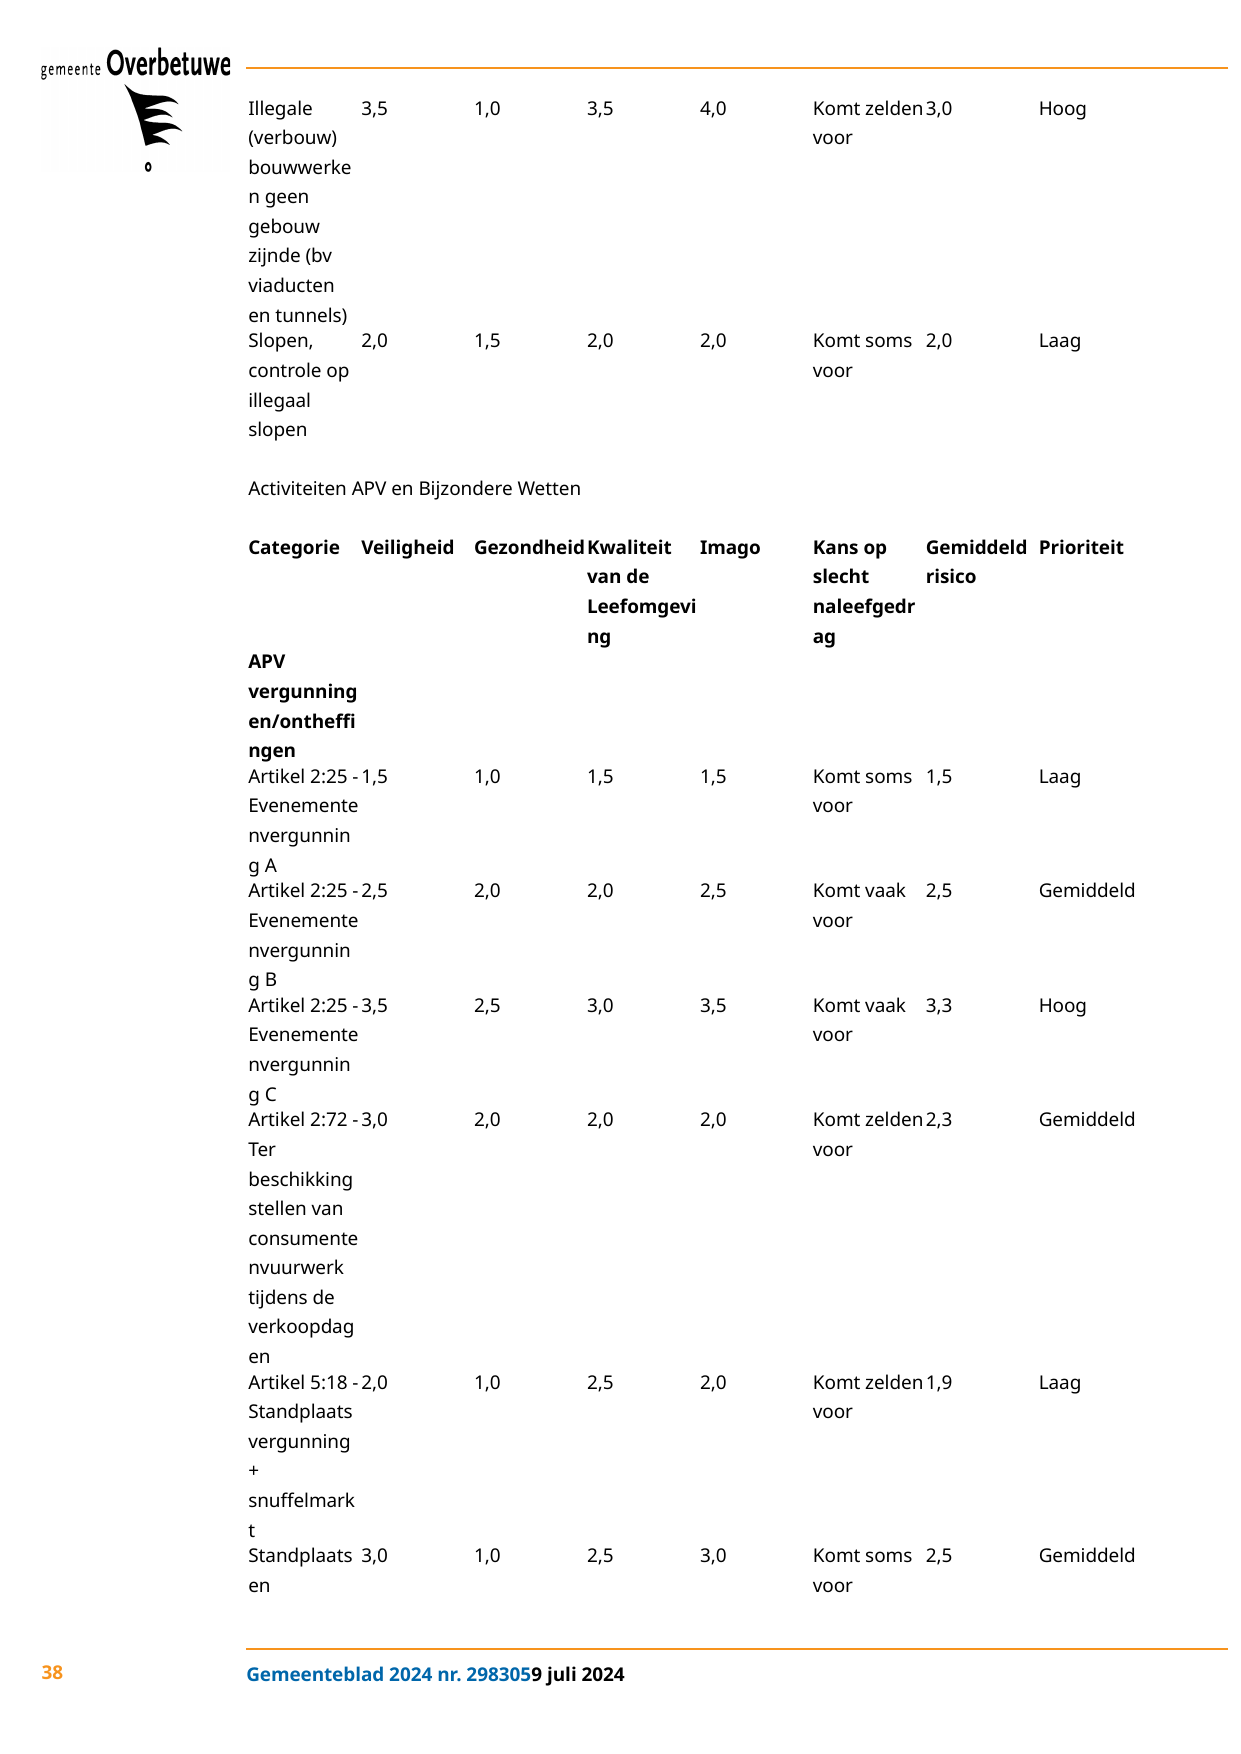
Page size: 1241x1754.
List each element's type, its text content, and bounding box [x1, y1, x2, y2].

table_cell [474, 649, 587, 763]
table_cell 1,0 [474, 95, 587, 328]
table_cell Komt zelden voor [813, 1369, 926, 1543]
table_cell 2,0 [587, 878, 700, 992]
table_cell 2,5 [587, 1543, 700, 1598]
table_cell 1,0 [474, 1369, 587, 1543]
table_cell [700, 649, 813, 763]
table_cell 2,5 [926, 878, 1038, 992]
table_cell 3,3 [926, 992, 1038, 1107]
table_cell 2,5 [587, 1369, 700, 1543]
table_cell 2,5 [926, 1543, 1038, 1598]
table_cell Gemiddeld [1039, 1107, 1152, 1369]
table_cell 2,5 [700, 878, 813, 992]
table_cell Artikel 2:25 - Evenementenvergunning B [248, 878, 361, 992]
table_cell Komt soms voor [813, 1543, 926, 1598]
table_cell Artikel 2:25 - Evenementenvergunning C [248, 992, 361, 1107]
table_cell Artikel 2:72 - Ter beschikking stellen van consumentenvuurwerk tijdens de verkoopdagen [248, 1107, 361, 1369]
table_header Gezondheid [474, 534, 587, 649]
text Activiteiten APV en Bijzondere Wetten [248, 475, 1152, 501]
table_cell 2,0 [700, 328, 813, 442]
table_cell 3,0 [361, 1543, 474, 1598]
table_cell 1,9 [926, 1369, 1038, 1543]
table_header Categorie [248, 534, 361, 649]
table_cell Komt vaak voor [813, 992, 926, 1107]
table_cell Komt zelden voor [813, 1107, 926, 1369]
table_cell 3,0 [587, 992, 700, 1107]
table_cell [926, 649, 1038, 763]
table_cell [361, 649, 474, 763]
table_cell 1,5 [926, 763, 1038, 878]
table_cell 3,0 [700, 1543, 813, 1598]
table_header Veiligheid [361, 534, 474, 649]
table_cell 2,0 [926, 328, 1038, 442]
table_cell 3,5 [361, 992, 474, 1107]
table_header Kans op slecht naleefgedrag [813, 534, 926, 649]
table_cell 2,0 [700, 1107, 813, 1369]
table_cell 1,5 [700, 763, 813, 878]
table_cell 2,3 [926, 1107, 1038, 1369]
table_cell APV vergunningen/ontheffingen [248, 649, 361, 763]
table_header Prioriteit [1039, 534, 1152, 649]
table_cell 3,5 [361, 95, 474, 328]
table_cell Hoog [1039, 992, 1152, 1107]
table_cell 2,0 [700, 1369, 813, 1543]
table_cell 2,5 [474, 992, 587, 1107]
table_cell Artikel 5:18 - Standplaatsvergunning + snuffelmarkt [248, 1369, 361, 1543]
table_cell 3,0 [361, 1107, 474, 1369]
table_cell Laag [1039, 763, 1152, 878]
table_cell Komt zelden voor [813, 95, 926, 328]
table_cell Laag [1039, 1369, 1152, 1543]
table_cell Komt vaak voor [813, 878, 926, 992]
picture [41, 47, 231, 172]
table_header Gemiddeld risico [926, 534, 1038, 649]
table_cell Komt soms voor [813, 328, 926, 442]
table_cell 2,0 [361, 328, 474, 442]
table_cell 2,0 [474, 878, 587, 992]
table_cell Laag [1039, 328, 1152, 442]
table_cell 2,0 [587, 1107, 700, 1369]
table_cell 2,0 [474, 1107, 587, 1369]
table_cell 3,5 [700, 992, 813, 1107]
table_header Kwaliteit van de Leefomgeving [587, 534, 700, 649]
table_cell Gemiddeld [1039, 878, 1152, 992]
table_cell Slopen, controle op illegaal slopen [248, 328, 361, 442]
table_cell 2,5 [361, 878, 474, 992]
table_cell 1,5 [587, 763, 700, 878]
table_cell 4,0 [700, 95, 813, 328]
table_cell 2,0 [361, 1369, 474, 1543]
table_cell Artikel 2:25 - Evenementenvergunning A [248, 763, 361, 878]
table_cell [587, 649, 700, 763]
table_cell 3,0 [926, 95, 1038, 328]
table_cell [1039, 649, 1152, 763]
table_cell 3,5 [587, 95, 700, 328]
table_cell 1,5 [361, 763, 474, 878]
table_cell Hoog [1039, 95, 1152, 328]
table_header Imago [700, 534, 813, 649]
table_cell Gemiddeld [1039, 1543, 1152, 1598]
table_cell 1,0 [474, 1543, 587, 1598]
table_cell Illegale (verbouw) bouwwerken geen gebouw zijnde (bv viaducten en tunnels) [248, 95, 361, 328]
table_cell Komt soms voor [813, 763, 926, 878]
table_cell Standplaatsen [248, 1543, 361, 1598]
table_cell 1,5 [474, 328, 587, 442]
table_cell 2,0 [587, 328, 700, 442]
table_cell 1,0 [474, 763, 587, 878]
table_cell [813, 649, 926, 763]
